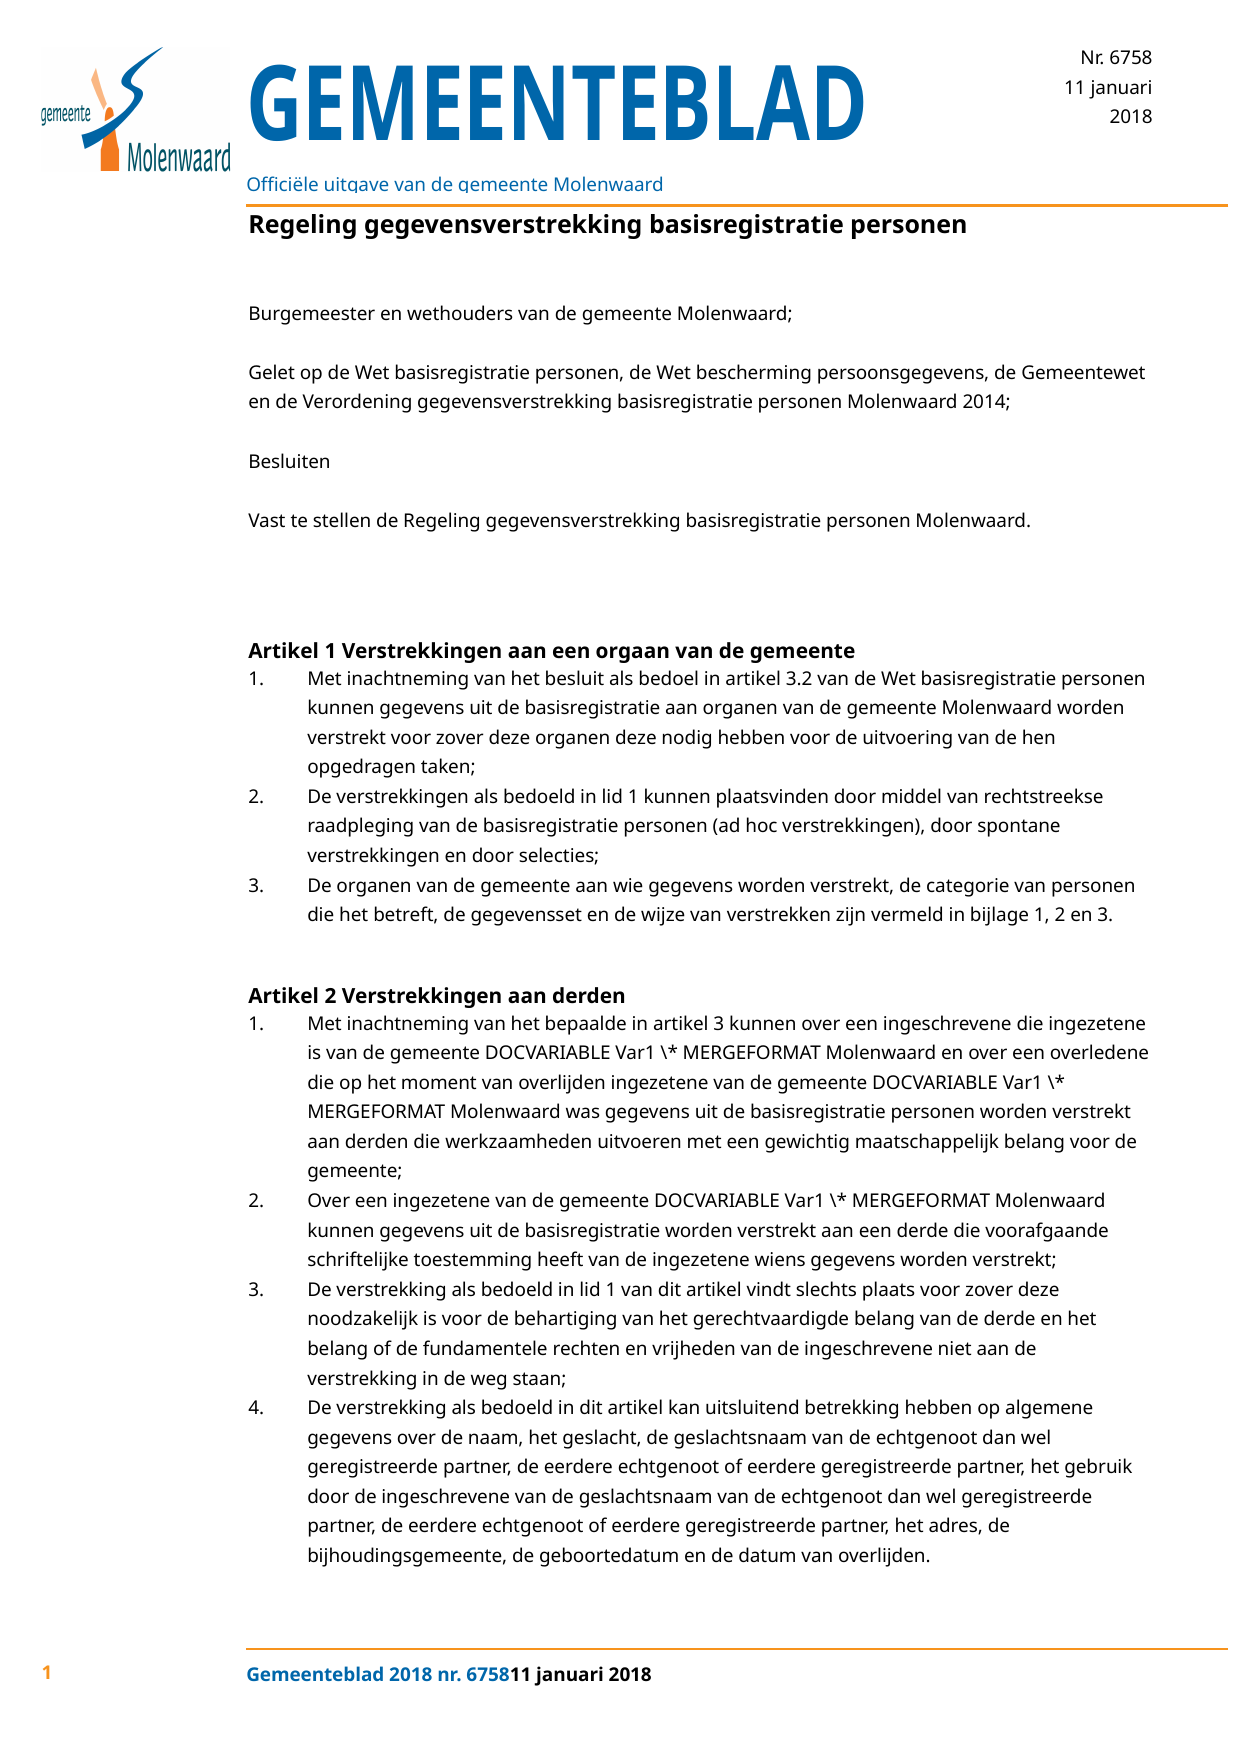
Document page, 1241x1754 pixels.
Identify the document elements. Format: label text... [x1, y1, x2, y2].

picture [41, 47, 231, 172]
list De verstrekking als bedoeld in dit artikel kan uitsluitend betrekking hebben op algemene gegevens over de naam, het geslacht, de geslachtsnaam van de echtgenoot dan wel geregistreerde partner, de eerdere echtgenoot of eerdere geregistreerde partner, het gebruik door de ingeschrevene van de geslachtsnaam van de echtgenoot dan wel geregistreerde partner, de eerdere echtgenoot of eerdere geregistreerde partner, het adres, de bijhoudingsgemeente, de geboortedatum en de datum van overlijden. [248, 1394, 1152, 1568]
list De verstrekkingen als bedoeld in lid 1 kunnen plaatsvinden door middel van rechtstreekse raadpleging van de basisregistratie personen (ad hoc verstrekkingen), door spontane verstrekkingen en door selecties; [248, 783, 1152, 868]
text Gelet op de Wet basisregistratie personen, de Wet bescherming persoonsgegevens, de Gemeentewet en de Verordening gegevensverstrekking basisregistratie personen Molenwaard 2014; [248, 359, 1152, 414]
list Met inachtneming van het besluit als bedoel in artikel 3.2 van de Wet basisregistratie personen kunnen gegevens uit de basisregistratie aan organen van de gemeente Molenwaard worden verstrekt voor zover deze organen deze nodig hebben voor de uitvoering van de hen opgedragen taken; [248, 665, 1152, 779]
text Regeling gegevensverstrekking basisregistratie personen [248, 207, 1152, 241]
text Vast te stellen de Regeling gegevensverstrekking basisregistratie personen Molenwaard. [248, 507, 1152, 533]
text Artikel 2 Verstrekkingen aan derden [248, 981, 1152, 1010]
list Met inachtneming van het bepaalde in artikel 3 kunnen over een ingeschrevene die ingezetene is van de gemeente DOCVARIABLE Var1 \* MERGEFORMAT Molenwaard en over een overledene die op het moment van overlijden ingezetene van de gemeente DOCVARIABLE Var1 \* MERGEFORMAT Molenwaard was gegevens uit de basisregistratie personen worden verstrekt aan derden die werkzaamheden uitvoeren met een gewichtig maatschappelijk belang voor de gemeente; [248, 1010, 1152, 1183]
text Burgemeester en wethouders van de gemeente Molenwaard; [248, 300, 1152, 326]
list De organen van de gemeente aan wie gegevens worden verstrekt, de categorie van personen die het betreft, de gegevensset en de wijze van verstrekken zijn vermeld in bijlage 1, 2 en 3. [248, 872, 1152, 927]
list De verstrekking als bedoeld in lid 1 van dit artikel vindt slechts plaats voor zover deze noodzakelijk is voor de behartiging van het gerechtvaardigde belang van de derde en het belang of de fundamentele rechten en vrijheden van de ingeschrevene niet aan de verstrekking in de weg staan; [248, 1276, 1152, 1391]
text Besluiten [248, 448, 1152, 473]
list Over een ingezetene van de gemeente DOCVARIABLE Var1 \* MERGEFORMAT Molenwaard kunnen gegevens uit de basisregistratie worden verstrekt aan een derde die voorafgaande schriftelijke toestemming heeft van de ingezetene wiens gegevens worden verstrekt; [248, 1187, 1152, 1272]
text Artikel 1 Verstrekkingen aan een orgaan van de gemeente [248, 636, 1152, 665]
